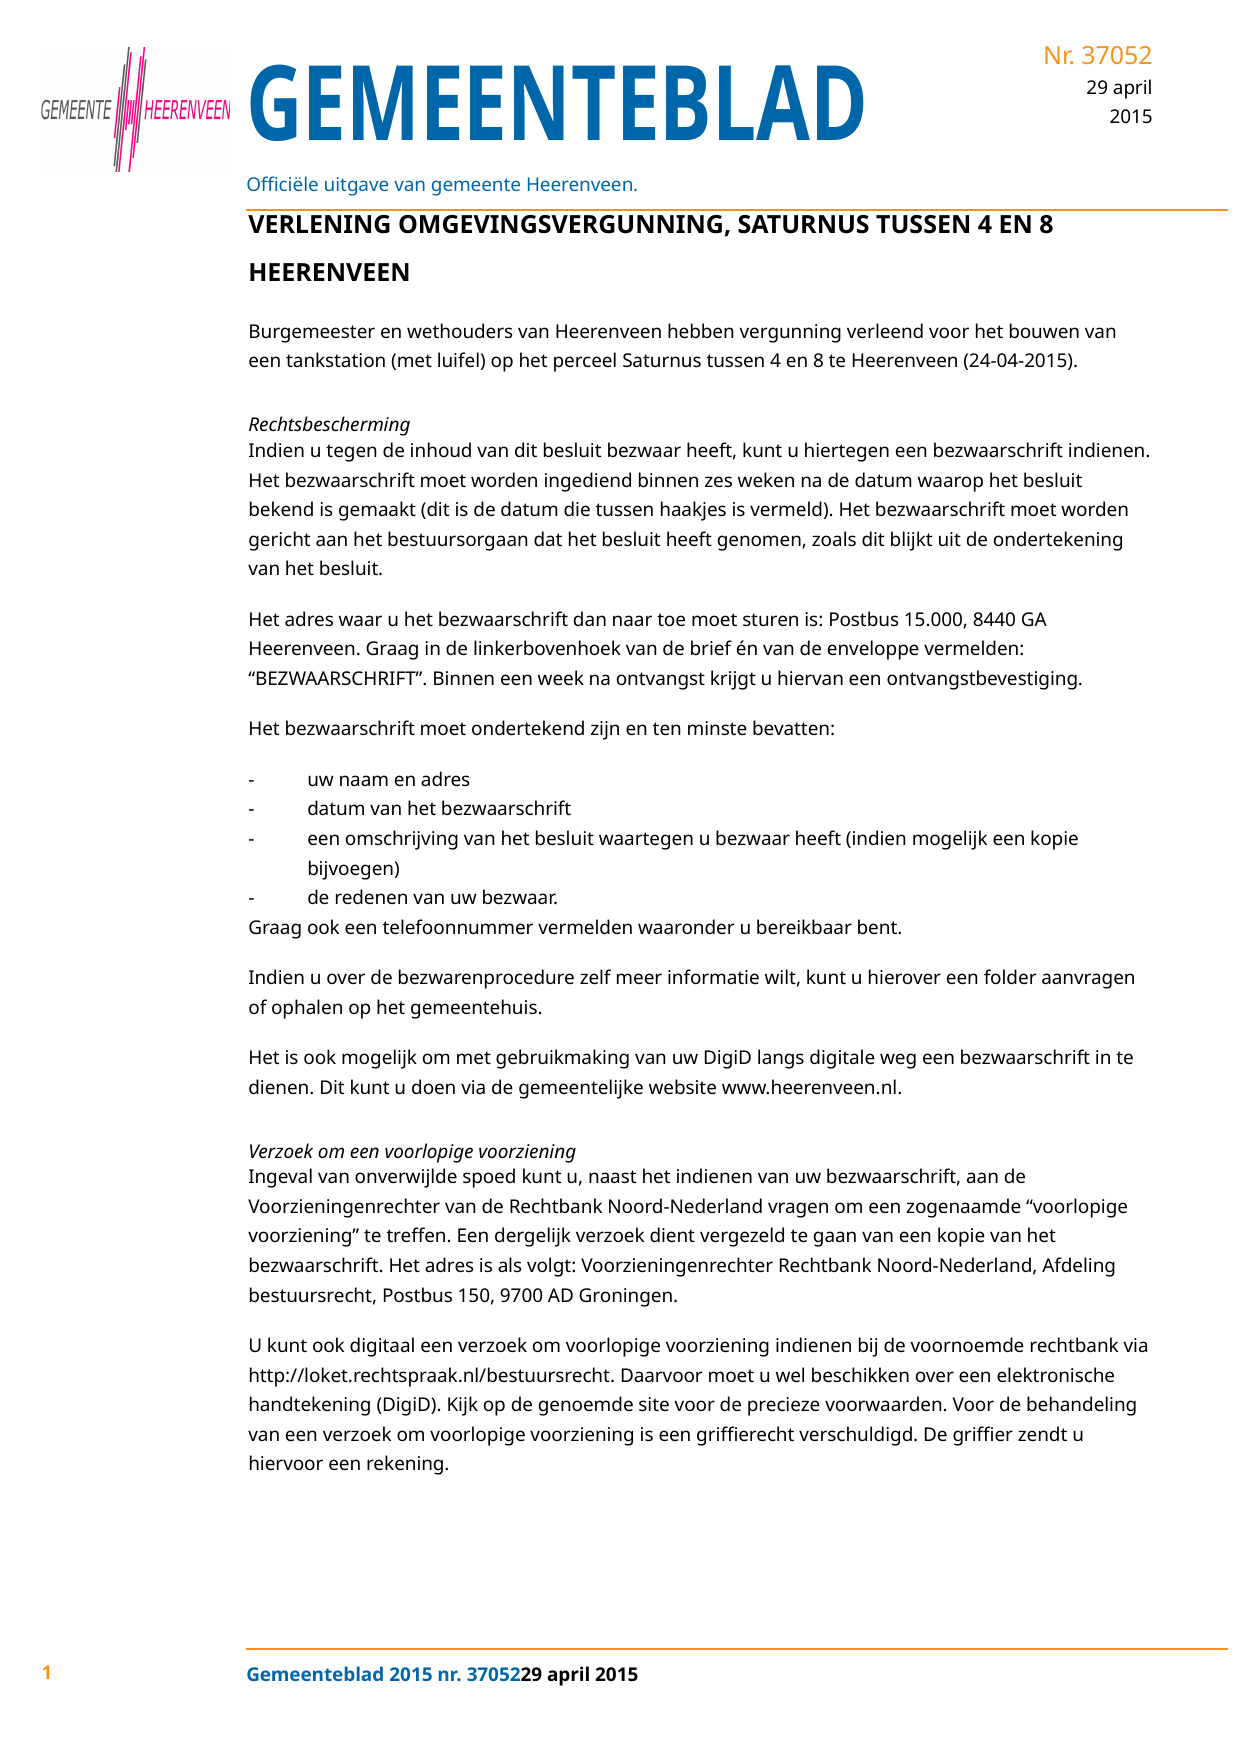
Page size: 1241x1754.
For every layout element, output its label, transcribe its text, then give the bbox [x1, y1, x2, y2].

text Rechtsbescherming [248, 411, 1152, 437]
text VERLENING OMGEVINGSVERGUNNING, SATURNUS TUSSEN 4 EN 8 HEERENVEEN [248, 211, 1152, 288]
text U kunt ook digitaal een verzoek om voorlopige voorziening indienen bij de voornoemde rechtbank via http://loket.rechtspraak.nl/bestuursrecht. Daarvoor moet u wel beschikken over een elektronische handtekening (DigiD). Kijk op de genoemde site voor de precieze voorwaarden. Voor de behandeling van een verzoek om voorlopige voorziening is een griffierecht verschuldigd. De griffier zendt u hiervoor een rekening. [248, 1332, 1152, 1476]
text Het bezwaarschrift moet ondertekend zijn en ten minste bevatten: [248, 716, 1152, 741]
text Ingeval van onverwijlde spoed kunt u, naast het indienen van uw bezwaarschrift, aan de Voorzieningenrechter van de Rechtbank Noord-Nederland vragen om een zogenaamde “voorlopige voorziening” te treffen. Een dergelijk verzoek dient vergezeld te gaan van een kopie van het bezwaarschrift. Het adres is als volgt: Voorzieningenrechter Rechtbank Noord-Nederland, Afdeling bestuursrecht, Postbus 150, 9700 AD Groningen. [248, 1163, 1152, 1308]
text Indien u over de bezwarenprocedure zelf meer informatie wilt, kunt u hierover een folder aanvragen of ophalen op het gemeentehuis. [248, 964, 1152, 1019]
list uw naam en adres [248, 766, 1152, 792]
text Verzoek om een voorlopige voorziening [248, 1138, 1152, 1163]
text Indien u tegen de inhoud van dit besluit bezwaar heeft, kunt u hiertegen een bezwaarschrift indienen. Het bezwaarschrift moet worden ingediend binnen zes weken na de datum waarop het besluit bekend is gemaakt (dit is de datum die tussen haakjes is vermeld). Het bezwaarschrift moet worden gericht aan het bestuursorgaan dat het besluit heeft genomen, zoals dit blijkt uit de ondertekening van het besluit. [248, 437, 1152, 581]
picture [41, 47, 231, 172]
list datum van het bezwaarschrift [248, 796, 1152, 821]
text Graag ook een telefoonnummer vermelden waaronder u bereikbaar bent. [248, 914, 1152, 939]
text Het is ook mogelijk om met gebruikmaking van uw DigiD langs digitale weg een bezwaarschrift in te dienen. Dit kunt u doen via de gemeentelijke website www.heerenveen.nl. [248, 1044, 1152, 1099]
list een omschrijving van het besluit waartegen u bezwaar heeft (indien mogelijk een kopie bijvoegen) [248, 825, 1152, 880]
list de redenen van uw bezwaar. [248, 884, 1152, 910]
text Burgemeester en wethouders van Heerenveen hebben vergunning verleend voor het bouwen van een tankstation (met luifel) op het perceel Saturnus tussen 4 en 8 te Heerenveen (24-04-2015). [248, 318, 1152, 373]
text Het adres waar u het bezwaarschrift dan naar toe moet sturen is: Postbus 15.000, 8440 GA Heerenveen. Graag in de linkerbovenhoek van de brief én van de enveloppe vermelden: “BEZWAARSCHRIFT”. Binnen een week na ontvangst krijgt u hiervan een ontvangstbevestiging. [248, 606, 1152, 691]
